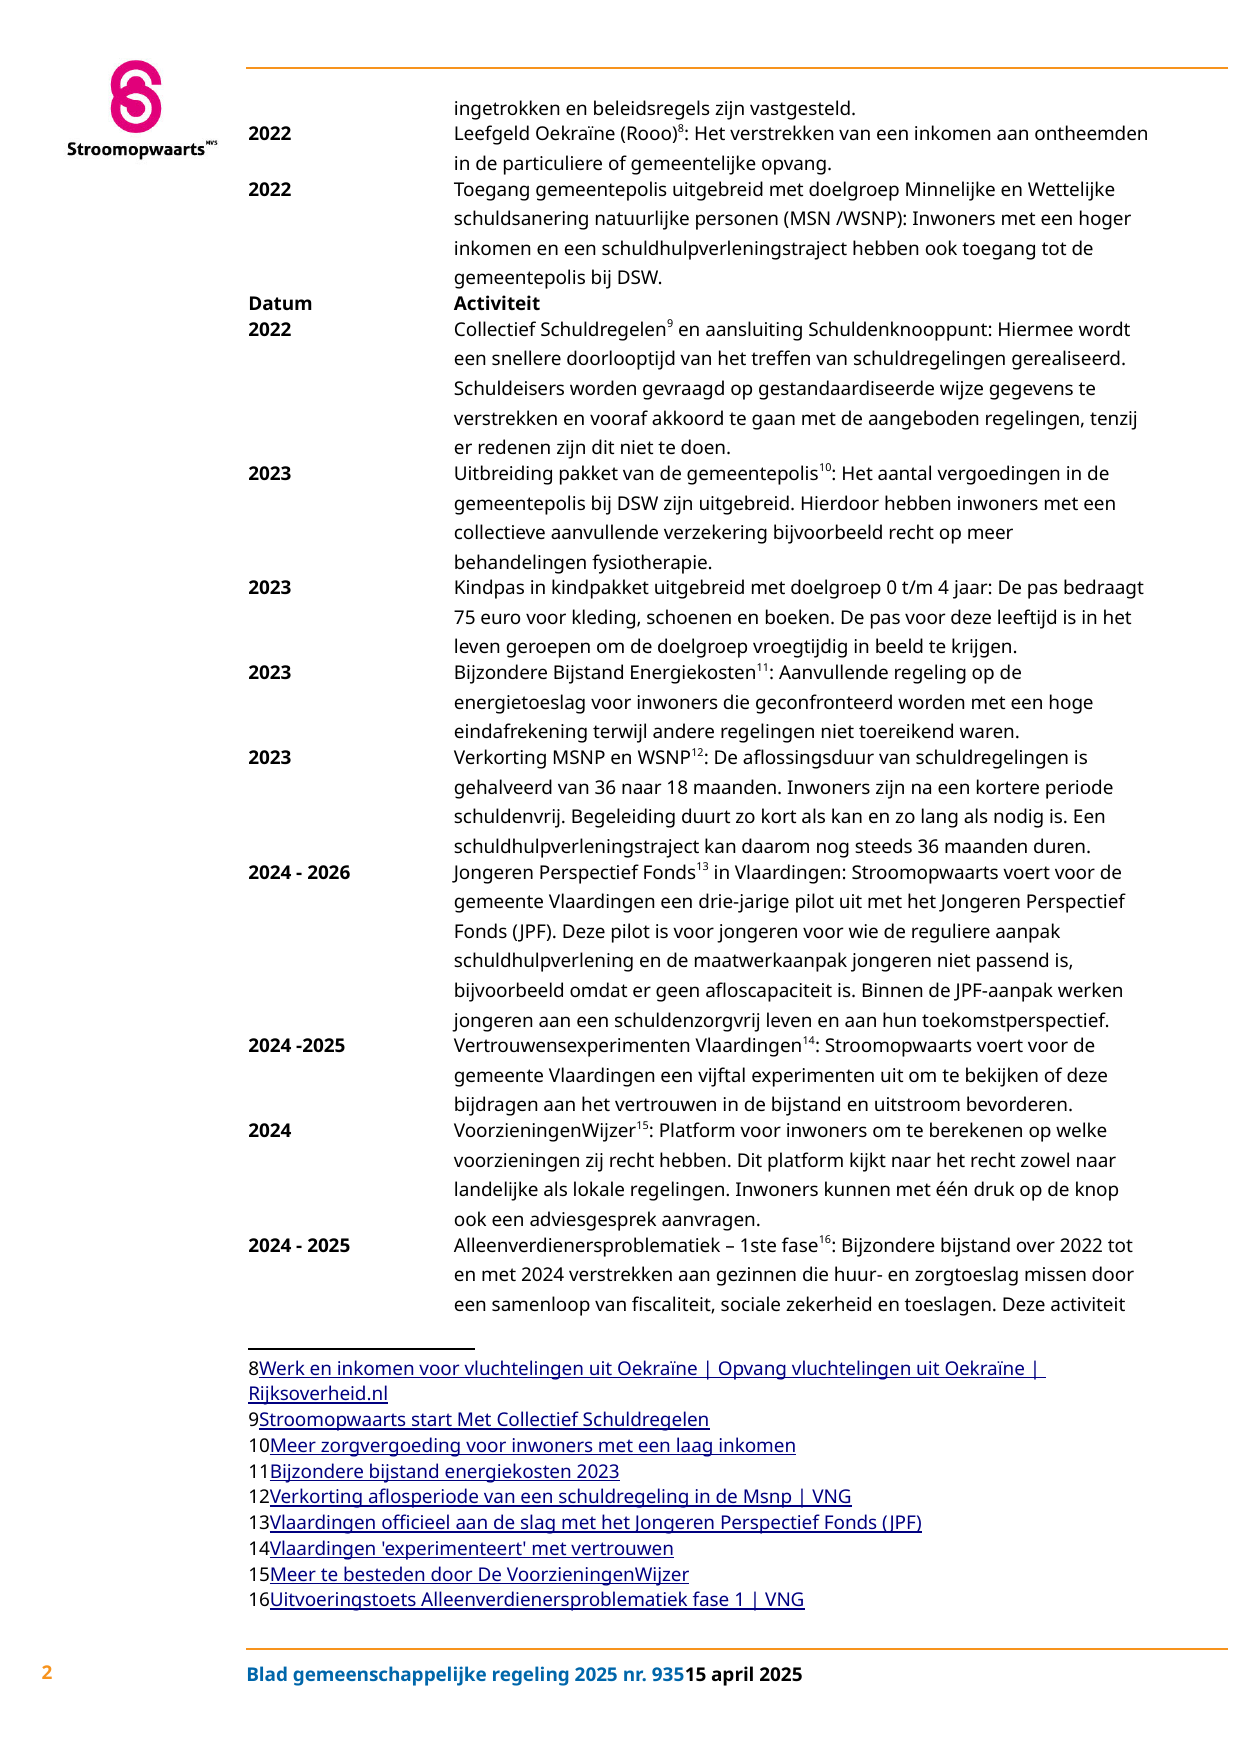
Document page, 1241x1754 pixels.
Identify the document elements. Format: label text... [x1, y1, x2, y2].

table_cell Vertrouwensexperimenten Vlaardingen: Stroomopwaarts voert voor de gemeente Vlaardingen een vijftal experimenten uit om te bekijken of deze bijdragen aan het vertrouwen in de bijstand en uitstroom bevorderen. [454, 1033, 1152, 1117]
table_cell 2024 - 2025 [248, 1232, 454, 1317]
table_cell [248, 95, 454, 121]
table_cell 2022 [248, 121, 454, 176]
table_cell 2022 [248, 316, 454, 460]
table_cell Leefgeld Oekraïne (Rooo): Het verstrekken van een inkomen aan ontheemden in de particuliere of gemeentelijke opvang. [454, 121, 1152, 176]
table_cell 2023 [248, 660, 454, 744]
table_cell Datum [248, 290, 454, 316]
table_cell Toegang gemeentepolis uitgebreid met doelgroep Minnelijke en Wettelijke schuldsanering natuurlijke personen (MSN /WSNP): Inwoners met een hoger inkomen en een schuldhulpverleningstraject hebben ook toegang tot de gemeentepolis bij DSW. [454, 176, 1152, 290]
table_cell 2023 [248, 575, 454, 659]
table_cell 2023 [248, 460, 454, 574]
table_cell Uitbreiding pakket van de gemeentepolis: Het aantal vergoedingen in de gemeentepolis bij DSW zijn uitgebreid. Hierdoor hebben inwoners met een collectieve aanvullende verzekering bijvoorbeeld recht op meer behandelingen fysiotherapie. [454, 460, 1152, 574]
table_cell Kindpas in kindpakket uitgebreid met doelgroep 0 t/m 4 jaar: De pas bedraagt 75 euro voor kleding, schoenen en boeken. De pas voor deze leeftijd is in het leven geroepen om de doelgroep vroegtijdig in beeld te krijgen. [454, 575, 1152, 659]
table_cell 2024 [248, 1118, 454, 1232]
table_cell Alleenverdienersproblematiek – 1ste fase: Bijzondere bijstand over 2022 tot en met 2024 verstrekken aan gezinnen die huur- en zorgtoeslag missen door een samenloop van fiscaliteit, sociale zekerheid en toeslagen. Deze activiteit [454, 1232, 1152, 1317]
table_cell Verkorting MSNP en WSNP: De aflossingsduur van schuldregelingen is gehalveerd van 36 naar 18 maanden. Inwoners zijn na een kortere periode schuldenvrij. Begeleiding duurt zo kort als kan en zo lang als nodig is. Een schuldhulpverleningstraject kan daarom nog steeds 36 maanden duren. [454, 744, 1152, 859]
table_cell ingetrokken en beleidsregels zijn vastgesteld. [454, 95, 1152, 121]
table_cell 2023 [248, 744, 454, 859]
table_cell 2024 - 2026 [248, 859, 454, 1032]
table_cell Collectief Schuldregelen en aansluiting Schuldenknooppunt: Hiermee wordt een snellere doorlooptijd van het treffen van schuldregelingen gerealiseerd. Schuldeisers worden gevraagd op gestandaardiseerde wijze gegevens te verstrekken en vooraf akkoord te gaan met de aangeboden regelingen, tenzij er redenen zijn dit niet te doen. [454, 316, 1152, 460]
table_cell Activiteit [454, 290, 1152, 316]
table_cell 2022 [248, 176, 454, 290]
table_cell Jongeren Perspectief Fonds in Vlaardingen: Stroomopwaarts voert voor de gemeente Vlaardingen een drie-jarige pilot uit met het Jongeren Perspectief Fonds (JPF). Deze pilot is voor jongeren voor wie de reguliere aanpak schuldhulpverlening en de maatwerkaanpak jongeren niet passend is, bijvoorbeeld omdat er geen afloscapaciteit is. Binnen de JPF-aanpak werken jongeren aan een schuldenzorgvrij leven en aan hun toekomstperspectief. [454, 859, 1152, 1032]
table_cell Bijzondere Bijstand Energiekosten: Aanvullende regeling op de energietoeslag voor inwoners die geconfronteerd worden met een hoge eindafrekening terwijl andere regelingen niet toereikend waren. [454, 660, 1152, 744]
table_cell VoorzieningenWijzer: Platform voor inwoners om te berekenen op welke voorzieningen zij recht hebben. Dit platform kijkt naar het recht zowel naar landelijke als lokale regelingen. Inwoners kunnen met één druk op de knop ook een adviesgesprek aanvragen. [454, 1118, 1152, 1232]
table_cell 2024 -2025 [248, 1033, 454, 1117]
picture [41, 47, 231, 172]
